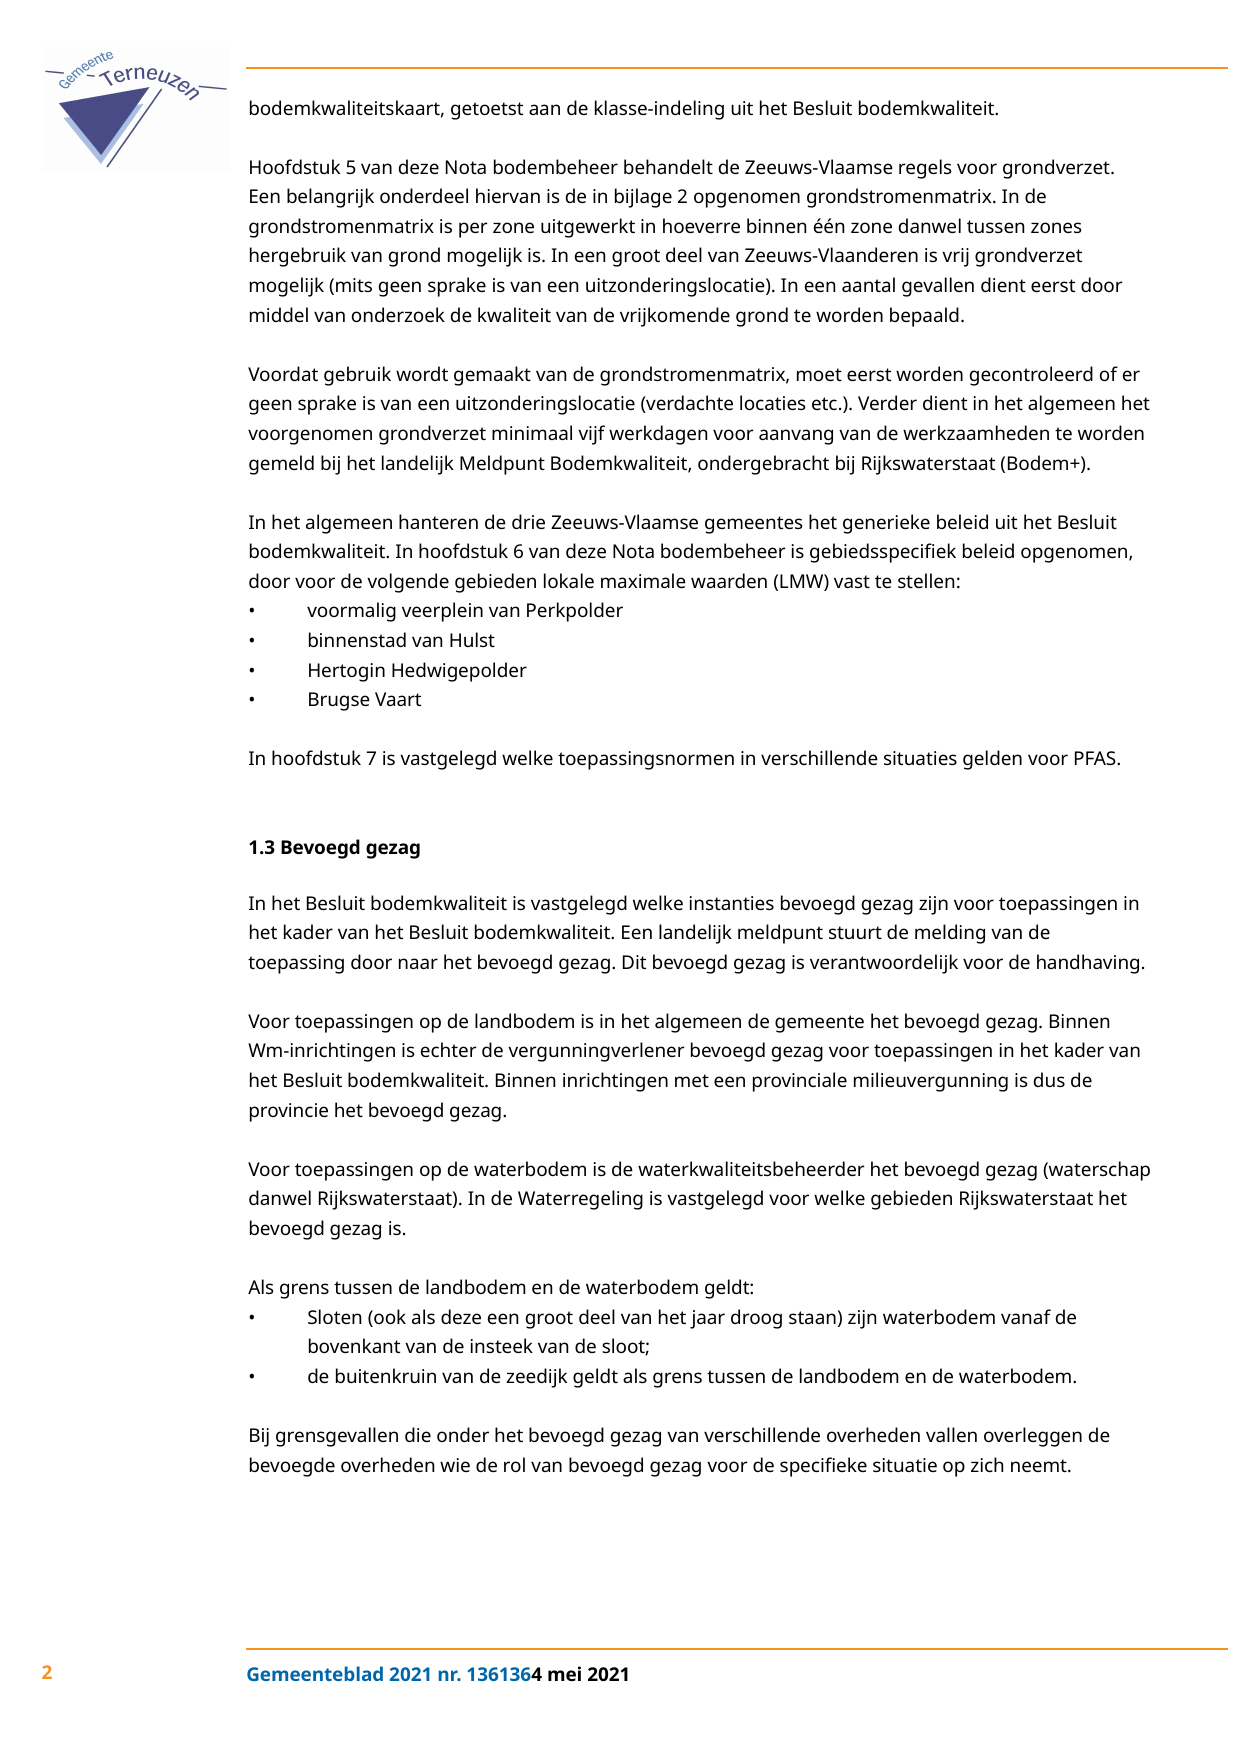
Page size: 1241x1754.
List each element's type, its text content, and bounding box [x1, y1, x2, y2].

text In hoofdstuk 7 is vastgelegd welke toepassingsnormen in verschillende situaties gelden voor PFAS. [248, 746, 1152, 771]
text Als grens tussen de landbodem en de waterbodem geldt: [248, 1274, 1152, 1300]
text Hoofdstuk 5 van deze Nota bodembeheer behandelt de Zeeuws-Vlaamse regels voor grondverzet. Een belangrijk onderdeel hiervan is de in bijlage 2 opgenomen grondstromenmatrix. In de grondstromenmatrix is per zone uitgewerkt in hoeverre binnen één zone danwel tussen zones hergebruik van grond mogelijk is. In een groot deel van Zeeuws-Vlaanderen is vrij grondverzet mogelijk (mits geen sprake is van een uitzonderingslocatie). In een aantal gevallen dient eerst door middel van onderzoek de kwaliteit van de vrijkomende grond te worden bepaald. [248, 154, 1152, 328]
text Voor toepassingen op de landbodem is in het algemeen de gemeente het bevoegd gezag. Binnen Wm-inrichtingen is echter de vergunningverlener bevoegd gezag voor toepassingen in het kader van het Besluit bodemkwaliteit. Binnen inrichtingen met een provinciale milieuvergunning is dus de provincie het bevoegd gezag. [248, 1008, 1152, 1122]
list de buitenkruin van de zeedijk geldt als grens tussen de landbodem en de waterbodem. [248, 1363, 1152, 1389]
text Bij grensgevallen die onder het bevoegd gezag van verschillende overheden vallen overleggen de bevoegde overheden wie de rol van bevoegd gezag voor de specifieke situatie op zich neemt. [248, 1422, 1152, 1477]
list binnenstad van Hulst [248, 627, 1152, 653]
text Voor toepassingen op de waterbodem is de waterkwaliteitsbeheerder het bevoegd gezag (waterschap danwel Rijkswaterstaat). In de Waterregeling is vastgelegd voor welke gebieden Rijkswaterstaat het bevoegd gezag is. [248, 1156, 1152, 1241]
picture [41, 47, 231, 172]
text 1.3 Bevoegd gezag [248, 834, 1152, 860]
list Brugse Vaart [248, 686, 1152, 712]
text Voordat gebruik wordt gemaakt van de grondstromenmatrix, moet eerst worden gecontroleerd of er geen sprake is van een uitzonderingslocatie (verdachte locaties etc.). Verder dient in het algemeen het voorgenomen grondverzet minimaal vijf werkdagen voor aanvang van de werkzaamheden te worden gemeld bij het landelijk Meldpunt Bodemkwaliteit, ondergebracht bij Rijkswaterstaat (Bodem+). [248, 361, 1152, 476]
text In het algemeen hanteren de drie Zeeuws-Vlaamse gemeentes het generieke beleid uit het Besluit bodemkwaliteit. In hoofdstuk 6 van deze Nota bodembeheer is gebiedsspecifiek beleid opgenomen, door voor de volgende gebieden lokale maximale waarden (LMW) vast te stellen: [248, 509, 1152, 594]
list Hertogin Hedwigepolder [248, 657, 1152, 683]
text In het Besluit bodemkwaliteit is vastgelegd welke instanties bevoegd gezag zijn voor toepassingen in het kader van het Besluit bodemkwaliteit. Een landelijk meldpunt stuurt de melding van de toepassing door naar het bevoegd gezag. Dit bevoegd gezag is verantwoordelijk voor de handhaving. [248, 890, 1152, 974]
text bodemkwaliteitskaart, getoetst aan de klasse-indeling uit het Besluit bodemkwaliteit. [248, 95, 1152, 121]
list Sloten (ook als deze een groot deel van het jaar droog staan) zijn waterbodem vanaf de bovenkant van de insteek van de sloot; [248, 1304, 1152, 1359]
list voormalig veerplein van Perkpolder [248, 598, 1152, 623]
